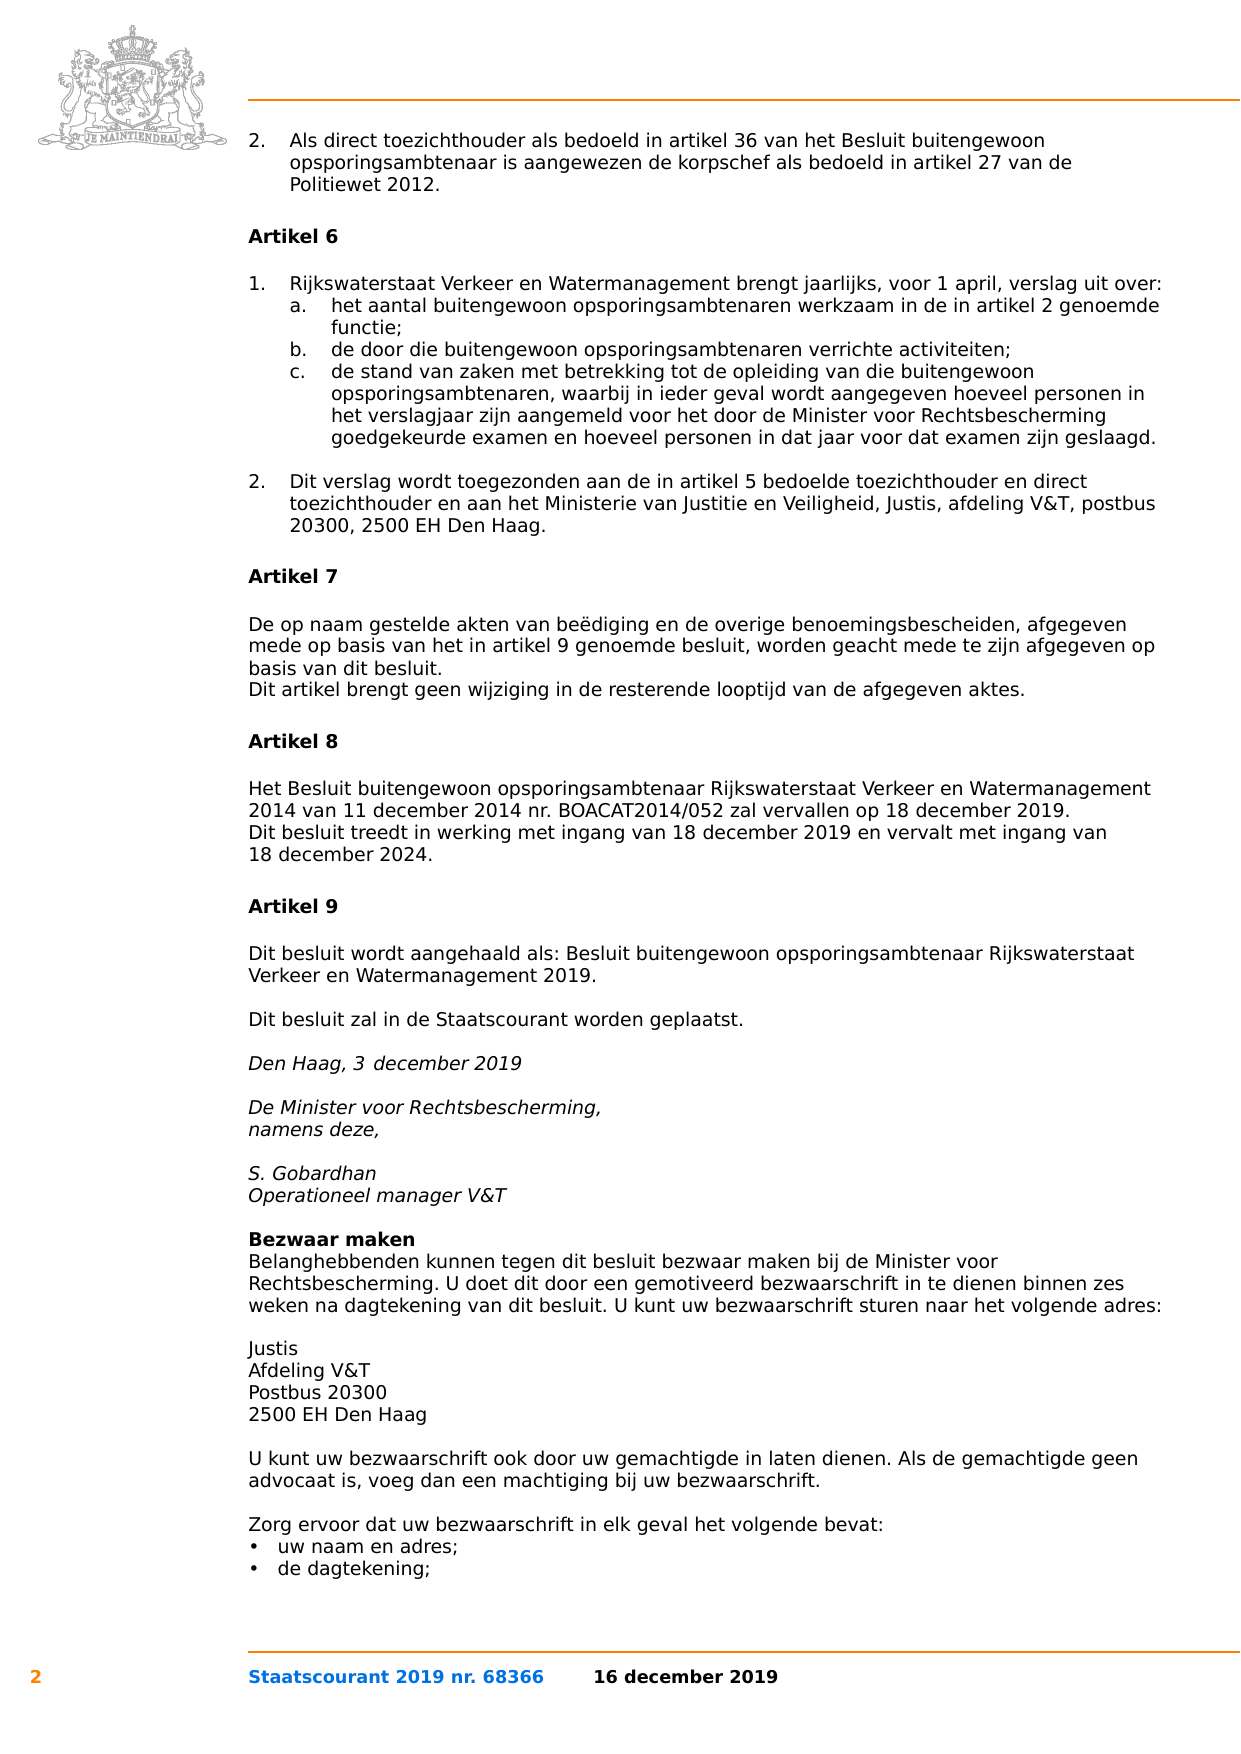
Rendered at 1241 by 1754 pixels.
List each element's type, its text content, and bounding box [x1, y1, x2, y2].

text Justis [248, 1338, 1163, 1360]
text 2500 EH Den Haag [248, 1404, 1163, 1426]
text 1. Rijkswaterstaat Verkeer en Watermanagement brengt jaarlijks, voor 1 april, verslag uit over: [248, 273, 1163, 295]
text • de dagtekening; [248, 1558, 1163, 1580]
text Belanghebbenden kunnen tegen dit besluit bezwaar maken bij de Minister voor Rechtsbescherming. U doet dit door een gemotiveerd bezwaarschrift in te dienen binnen zes weken na dagtekening van dit besluit. U kunt uw bezwaarschrift sturen naar het volgende adres: [248, 1251, 1163, 1316]
text Het Besluit buitengewoon opsporingsambtenaar Rijkswaterstaat Verkeer en Watermanagement 2014 van 11 december 2014 nr. BOACAT2014/052 zal vervallen op 18 december 2019. [248, 778, 1163, 822]
text c. de stand van zaken met betrekking tot de opleiding van die buitengewoon opsporingsambtenaren, waarbij in ieder geval wordt aangegeven hoeveel personen in het verslagjaar zijn aangemeld voor het door de Minister voor Rechtsbescherming goedgekeurde examen en hoeveel personen in dat jaar voor dat examen zijn geslaagd. [289, 361, 1163, 449]
subtitle Artikel 9 [248, 896, 1163, 918]
subtitle Artikel 8 [248, 731, 1163, 753]
text Dit artikel brengt geen wijziging in de resterende looptijd van de afgegeven aktes. [248, 679, 1163, 701]
subtitle Artikel 6 [248, 226, 1163, 248]
text U kunt uw bezwaarschrift ook door uw gemachtigde in laten dienen. Als de gemachtigde geen advocaat is, voeg dan een machtiging bij uw bezwaarschrift. [248, 1448, 1163, 1492]
picture [38, 25, 227, 150]
text Bezwaar maken [248, 1228, 1163, 1251]
text Dit besluit wordt aangehaald als: Besluit buitengewoon opsporingsambtenaar Rijkswaterstaat Verkeer en Watermanagement 2019. [248, 943, 1163, 987]
text Postbus 20300 [248, 1382, 1163, 1404]
text Afdeling V&T [248, 1360, 1163, 1382]
subtitle Artikel 7 [248, 566, 1163, 588]
text • uw naam en adres; [248, 1536, 1163, 1558]
text Zorg ervoor dat uw bezwaarschrift in elk geval het volgende bevat: [248, 1514, 1163, 1536]
text De op naam gestelde akten van beëdiging en de overige benoemingsbescheiden, afgegeven mede op basis van het in artikel 9 genoemde besluit, worden geacht mede te zijn afgegeven op basis van dit besluit. [248, 613, 1163, 679]
text Dit besluit zal in de Staatscourant worden geplaatst. [248, 1009, 1163, 1031]
text a. het aantal buitengewoon opsporingsambtenaren werkzaam in de in artikel 2 genoemde functie; [289, 295, 1163, 339]
text 2. Als direct toezichthouder als bedoeld in artikel 36 van het Besluit buitengewoon opsporingsambtenaar is aangewezen de korpschef als bedoeld in artikel 27 van de Politiewet 2012. [248, 130, 1163, 196]
text b. de door die buitengewoon opsporingsambtenaren verrichte activiteiten; [289, 339, 1163, 361]
text Dit besluit treedt in werking met ingang van 18 december 2019 en vervalt met ingang van 18 december 2024. [248, 822, 1163, 866]
text De Minister voor Rechtsbescherming, namens deze, S. Gobardhan Operationeel manager V&T [248, 1097, 1163, 1207]
text 2. Dit verslag wordt toegezonden aan de in artikel 5 bedoelde toezichthouder en direct toezichthouder en aan het Ministerie van Justitie en Veiligheid, Justis, afdeling V&T, postbus 20300, 2500 EH Den Haag. [248, 471, 1163, 536]
text Den Haag, 3 december 2019 [248, 1053, 1163, 1075]
